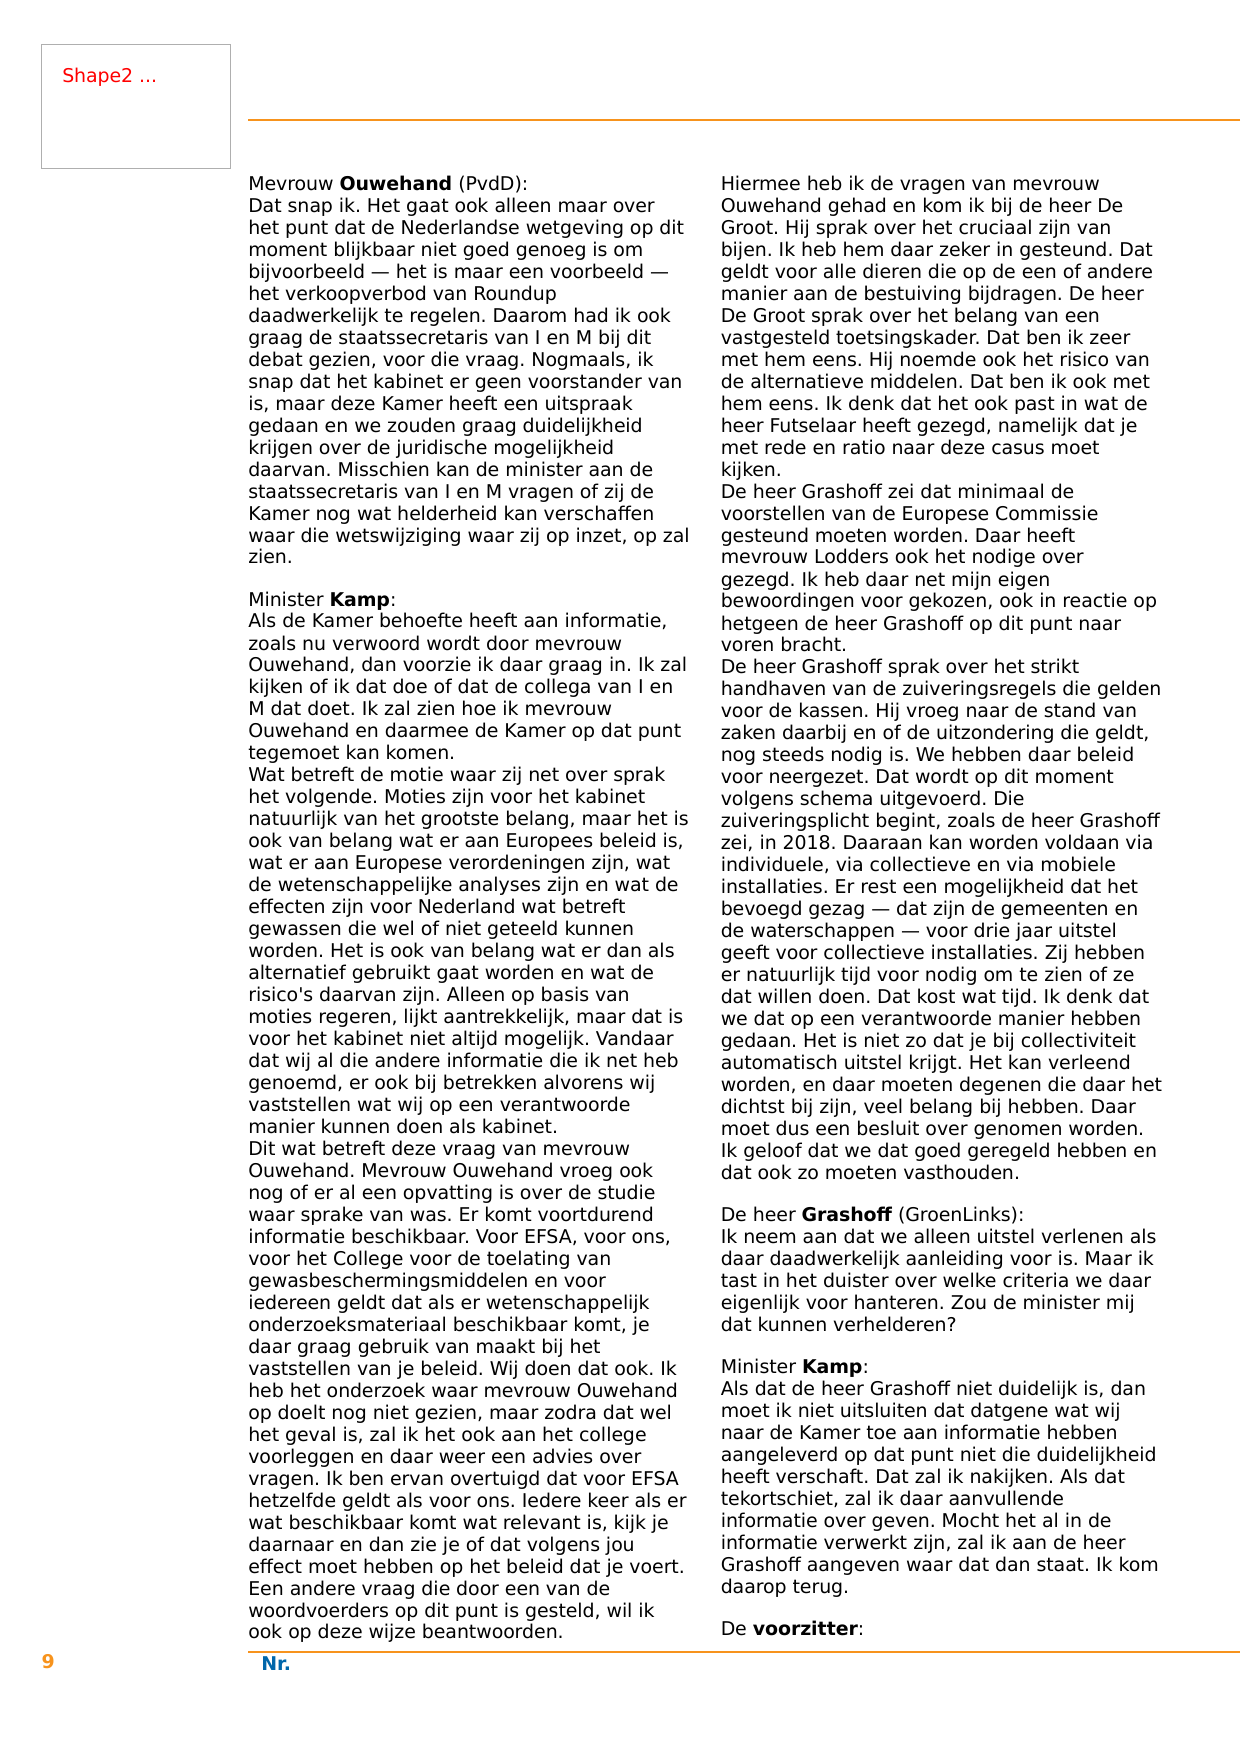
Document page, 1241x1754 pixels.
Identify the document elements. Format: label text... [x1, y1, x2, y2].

text Als de Kamer behoefte heeft aan informatie, zoals nu verwoord wordt door mevrouw Ouwehand, dan voorzie ik daar graag in. Ik zal kijken of ik dat doe of dat de collega van I en M dat doet. Ik zal zien hoe ik mevrouw Ouwehand en daarmee de Kamer op dat punt tegemoet kan komen. [248, 610, 691, 764]
text Als dat de heer Grashoff niet duidelijk is, dan moet ik niet uitsluiten dat datgene wat wij naar de Kamer toe aan informatie hebben aangeleverd op dat punt niet die duidelijkheid heeft verschaft. Dat zal ik nakijken. Als dat tekortschiet, zal ik daar aanvullende informatie over geven. Mocht het al in de informatie verwerkt zijn, zal ik aan de heer Grashoff aangeven waar dat dan staat. Ik kom daarop terug. [721, 1378, 1163, 1597]
text Dit wat betreft deze vraag van mevrouw Ouwehand. Mevrouw Ouwehand vroeg ook nog of er al een opvatting is over de studie waar sprake van was. Er komt voortdurend informatie beschikbaar. Voor EFSA, voor ons, voor het College voor de toelating van gewasbeschermingsmiddelen en voor iedereen geldt dat als er wetenschappelijk onderzoeksmateriaal beschikbaar komt, je daar graag gebruik van maakt bij het vaststellen van je beleid. Wij doen dat ook. Ik heb het onderzoek waar mevrouw Ouwehand op doelt nog niet gezien, maar zodra dat wel het geval is, zal ik het ook aan het college voorleggen en daar weer een advies over vragen. Ik ben ervan overtuigd dat voor EFSA hetzelfde geldt als voor ons. Iedere keer als er wat beschikbaar komt wat relevant is, kijk je daarnaar en dan zie je of dat volgens jou effect moet hebben op het beleid dat je voert. Een andere vraag die door een van de woordvoerders op dit punt is gesteld, wil ik ook op deze wijze beantwoorden. [248, 1138, 691, 1643]
text Dat snap ik. Het gaat ook alleen maar over het punt dat de Nederlandse wetgeving op dit moment blijkbaar niet goed genoeg is om bijvoorbeeld — het is maar een voorbeeld — het verkoopverbod van Roundup daadwerkelijk te regelen. Daarom had ik ook graag de staatssecretaris van I en M bij dit debat gezien, voor die vraag. Nogmaals, ik snap dat het kabinet er geen voorstander van is, maar deze Kamer heeft een uitspraak gedaan en we zouden graag duidelijkheid krijgen over de juridische mogelijkheid daarvan. Misschien kan de minister aan de staatssecretaris van I en M vragen of zij de Kamer nog wat helderheid kan verschaffen waar die wetswijziging waar zij op inzet, op zal zien. [248, 195, 691, 568]
text Minister Kamp: [248, 588, 691, 610]
text De heer Grashoff sprak over het strikt handhaven van de zuiveringsregels die gelden voor de kassen. Hij vroeg naar de stand van zaken daarbij en of de uitzondering die geldt, nog steeds nodig is. We hebben daar beleid voor neergezet. Dat wordt op dit moment volgens schema uitgevoerd. Die zuiveringsplicht begint, zoals de heer Grashoff zei, in 2018. Daaraan kan worden voldaan via individuele, via collectieve en via mobiele installaties. Er rest een mogelijkheid dat het bevoegd gezag — dat zijn de gemeenten en de waterschappen — voor drie jaar uitstel geeft voor collectieve installaties. Zij hebben er natuurlijk tijd voor nodig om te zien of ze dat willen doen. Dat kost wat tijd. Ik denk dat we dat op een verantwoorde manier hebben gedaan. Het is niet zo dat je bij collectiviteit automatisch uitstel krijgt. Het kan verleend worden, en daar moeten degenen die daar het dichtst bij zijn, veel belang bij hebben. Daar moet dus een besluit over genomen worden. Ik geloof dat we dat goed geregeld hebben en dat ook zo moeten vasthouden. [721, 656, 1163, 1184]
text De voorzitter: [721, 1617, 1163, 1639]
text Ik neem aan dat we alleen uitstel verlenen als daar daadwerkelijk aanleiding voor is. Maar ik tast in het duister over welke criteria we daar eigenlijk voor hanteren. Zou de minister mij dat kunnen verhelderen? [721, 1226, 1163, 1336]
text Minister Kamp: [721, 1356, 1163, 1378]
text Wat betreft de motie waar zij net over sprak het volgende. Moties zijn voor het kabinet natuurlijk van het grootste belang, maar het is ook van belang wat er aan Europees beleid is, wat er aan Europese verordeningen zijn, wat de wetenschappelijke analyses zijn en wat de effecten zijn voor Nederland wat betreft gewassen die wel of niet geteeld kunnen worden. Het is ook van belang wat er dan als alternatief gebruikt gaat worden en wat de risico's daarvan zijn. Alleen op basis van moties regeren, lijkt aantrekkelijk, maar dat is voor het kabinet niet altijd mogelijk. Vandaar dat wij al die andere informatie die ik net heb genoemd, er ook bij betrekken alvorens wij vaststellen wat wij op een verantwoorde manier kunnen doen als kabinet. [248, 764, 691, 1138]
text Mevrouw Ouwehand (PvdD): [248, 173, 691, 195]
text Hiermee heb ik de vragen van mevrouw Ouwehand gehad en kom ik bij de heer De Groot. Hij sprak over het cruciaal zijn van bijen. Ik heb hem daar zeker in gesteund. Dat geldt voor alle dieren die op de een of andere manier aan de bestuiving bijdragen. De heer De Groot sprak over het belang van een vastgesteld toetsingskader. Dat ben ik zeer met hem eens. Hij noemde ook het risico van de alternatieve middelen. Dat ben ik ook met hem eens. Ik denk dat het ook past in wat de heer Futselaar heeft gezegd, namelijk dat je met rede en ratio naar deze casus moet kijken. [721, 173, 1163, 481]
text De heer Grashoff zei dat minimaal de voorstellen van de Europese Commissie gesteund moeten worden. Daar heeft mevrouw Lodders ook het nodige over gezegd. Ik heb daar net mijn eigen bewoordingen voor gekozen, ook in reactie op hetgeen de heer Grashoff op dit punt naar voren bracht. [721, 481, 1163, 656]
text De heer Grashoff (GroenLinks): [721, 1204, 1163, 1226]
